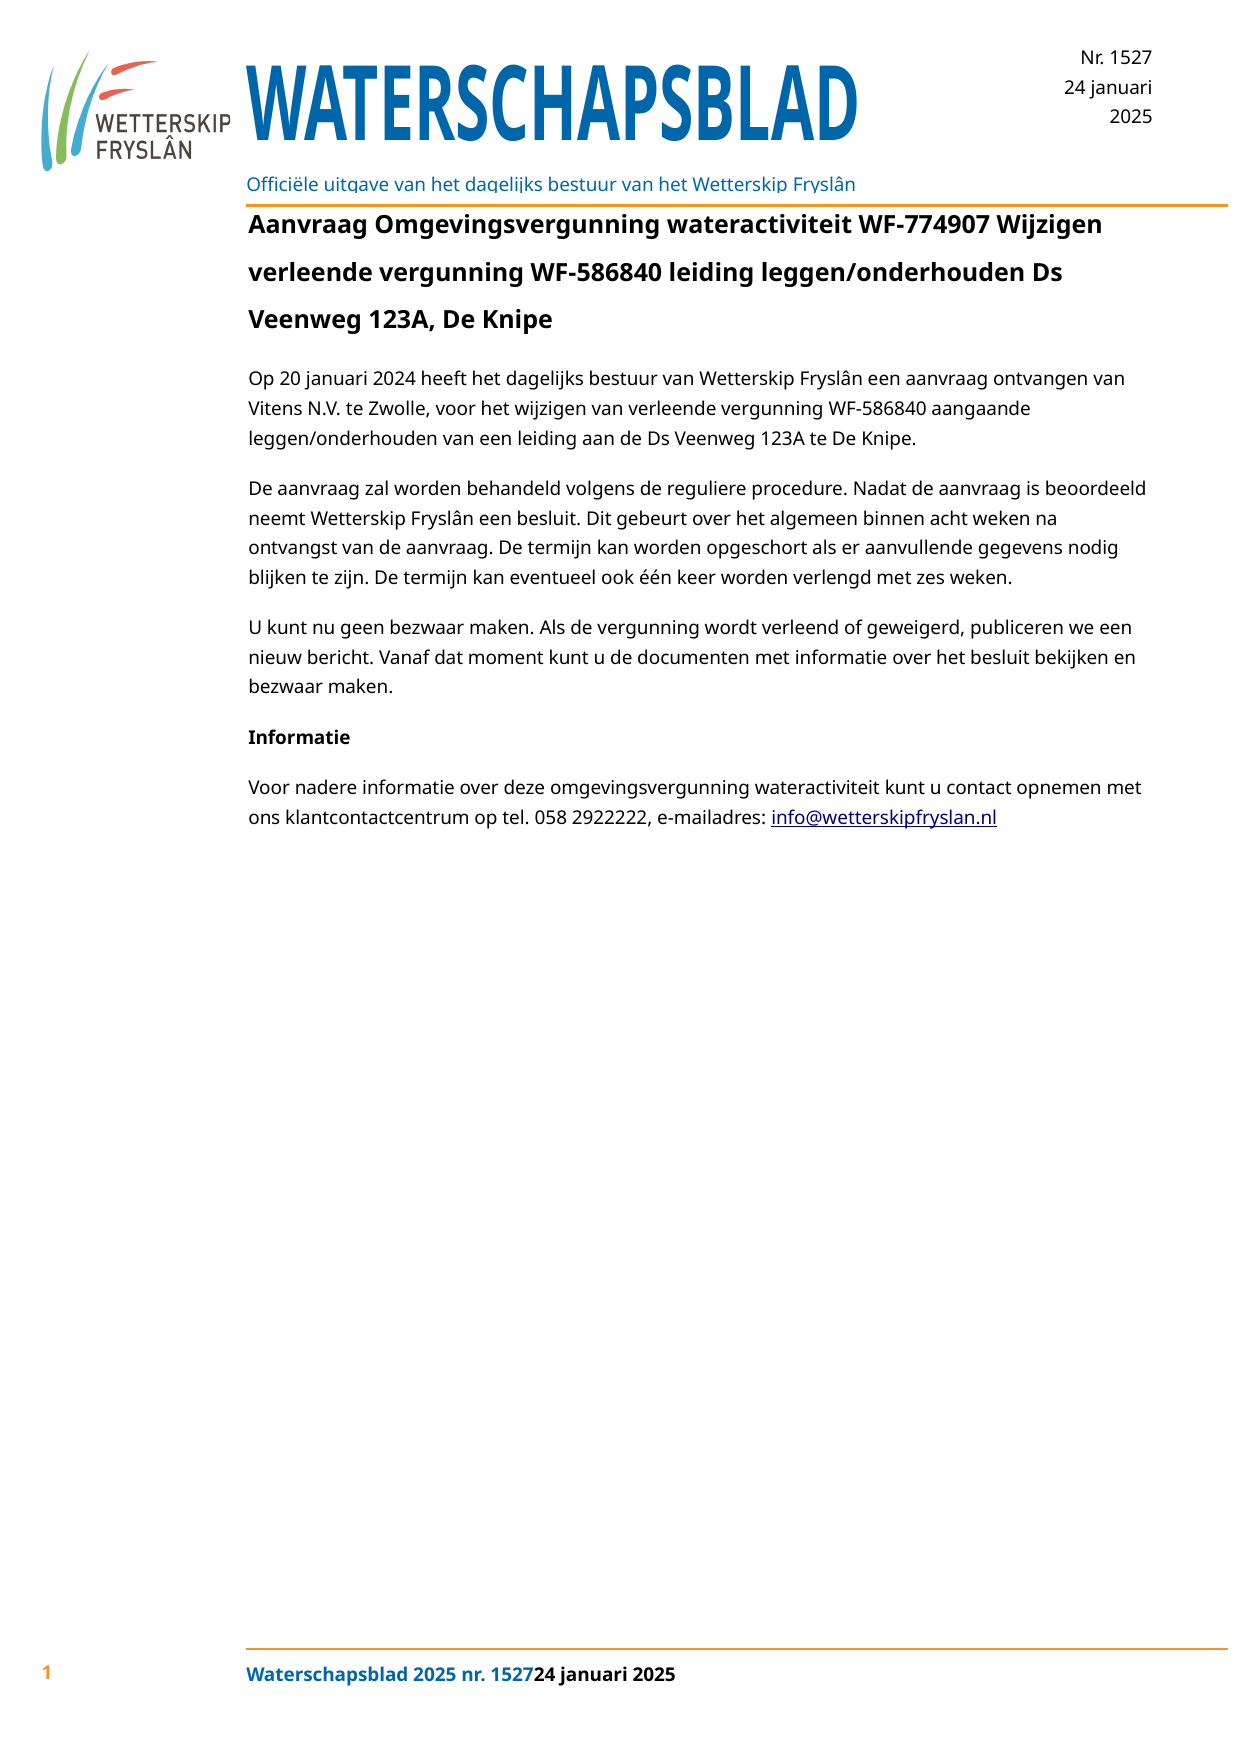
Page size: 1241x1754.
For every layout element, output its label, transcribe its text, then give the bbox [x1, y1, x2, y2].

text Voor nadere informatie over deze omgevingsvergunning wateractiviteit kunt u contact opnemen met ons klantcontactcentrum op tel. 058 2922222, e-mailadres: info@wetterskipfryslan.nl [248, 774, 1152, 829]
text U kunt nu geen bezwaar maken. Als de vergunning wordt verleend of geweigerd, publiceren we een nieuw bericht. Vanaf dat moment kunt u de documenten met informatie over het besluit bekijken en bezwaar maken. [248, 614, 1152, 699]
picture [41, 47, 231, 172]
text Op 20 januari 2024 heeft het dagelijks bestuur van Wetterskip Fryslân een aanvraag ontvangen van Vitens N.V. te Zwolle, voor het wijzigen van verleende vergunning WF-586840 aangaande leggen/onderhouden van een leiding aan de Ds Veenweg 123A te De Knipe. [248, 366, 1152, 450]
text De aanvraag zal worden behandeld volgens de reguliere procedure. Nadat de aanvraag is beoordeeld neemt Wetterskip Fryslân een besluit. Dit gebeurt over het algemeen binnen acht weken na ontvangst van de aanvraag. De termijn kan worden opgeschort als er aanvullende gegevens nodig blijken te zijn. De termijn kan eventueel ook één keer worden verlengd met zes weken. [248, 475, 1152, 589]
text Informatie [248, 724, 1152, 749]
text Aanvraag Omgevingsvergunning wateractiviteit WF-774907 Wijzigen verleende vergunning WF-586840 leiding leggen/onderhouden Ds Veenweg 123A, De Knipe [248, 207, 1152, 336]
